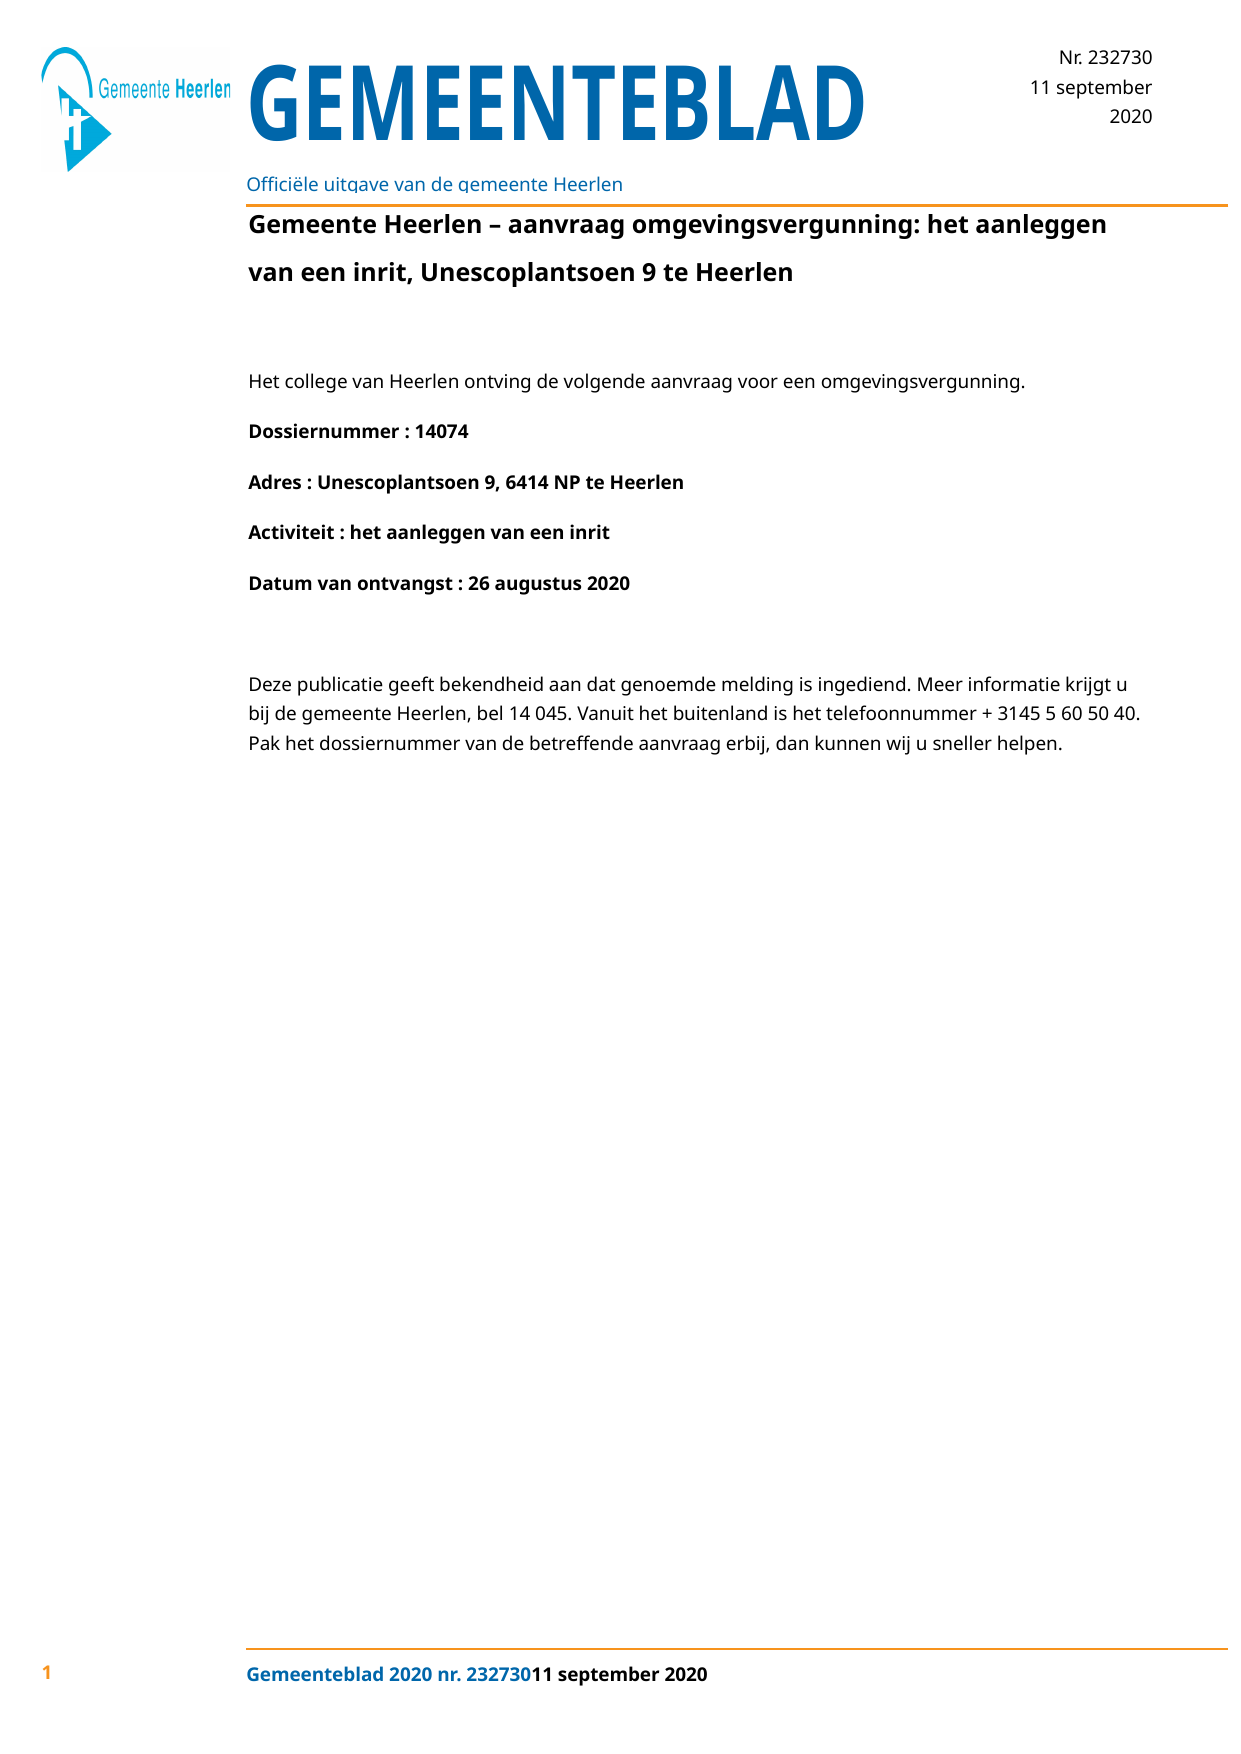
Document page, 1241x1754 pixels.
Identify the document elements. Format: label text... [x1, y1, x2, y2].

text Het college van Heerlen ontving de volgende aanvraag voor een omgevingsvergunning. [248, 368, 1152, 394]
picture [41, 47, 59, 70]
text Deze publicatie geeft bekendheid aan dat genoemde melding is ingediend. Meer informatie krijgt u bij de gemeente Heerlen, bel 14 045. Vanuit het buitenland is het telefoonnummer + 3145 5 60 50 40. Pak het dossiernummer van de betreffende aanvraag erbij, dan kunnen wij u sneller helpen. [248, 671, 1152, 756]
text Gemeente Heerlen – aanvraag omgevingsvergunning: het aanleggen van een inrit, Unescoplantsoen 9 te Heerlen [248, 207, 1152, 288]
text Dossiernummer : 14074 [248, 419, 1152, 444]
text Adres : Unescoplantsoen 9, 6414 NP te Heerlen [248, 469, 1152, 495]
picture [41, 47, 231, 172]
text Activiteit : het aanleggen van een inrit [248, 519, 1152, 545]
text Datum van ontvangst : 26 augustus 2020 [248, 570, 1152, 596]
